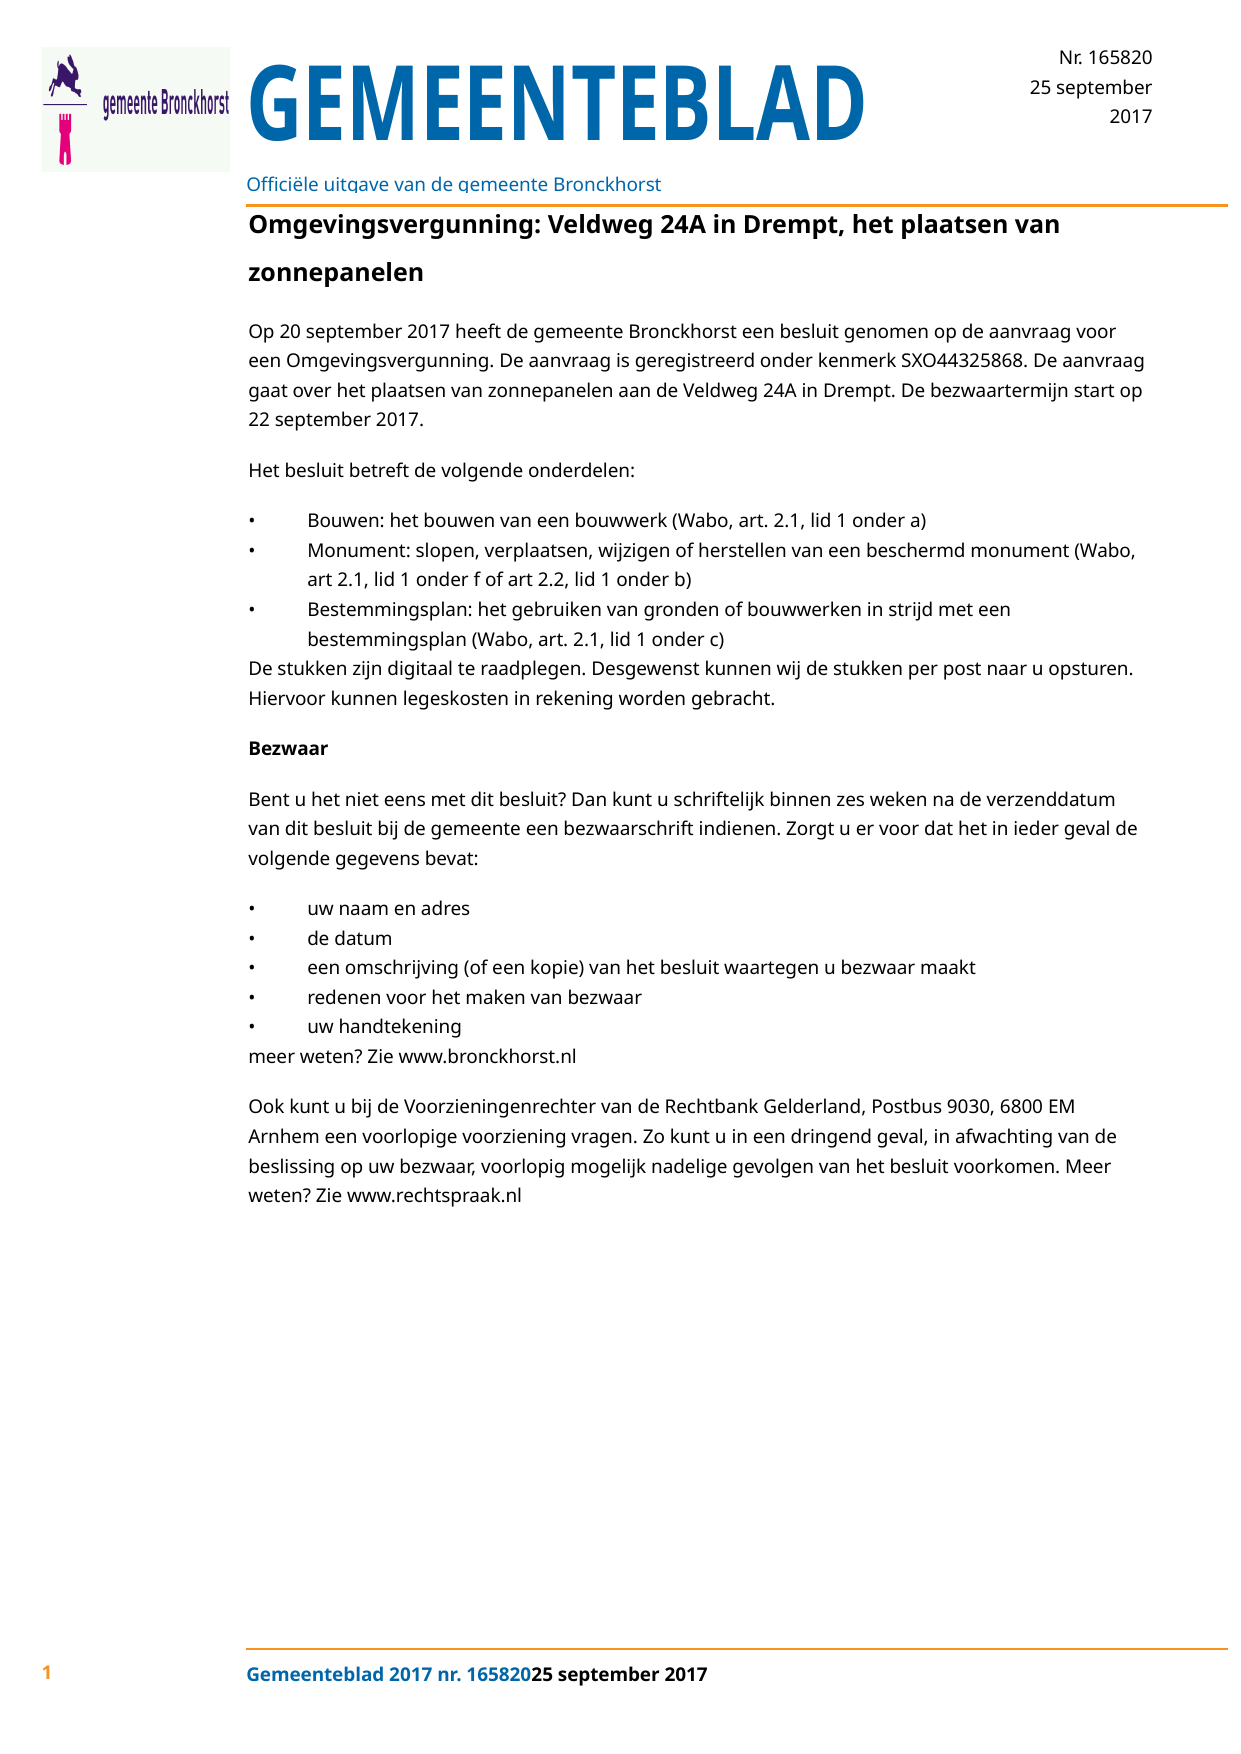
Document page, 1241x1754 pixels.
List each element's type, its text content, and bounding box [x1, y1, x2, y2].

picture [41, 47, 231, 172]
text De stukken zijn digitaal te raadplegen. Desgewenst kunnen wij de stukken per post naar u opsturen. Hiervoor kunnen legeskosten in rekening worden gebracht. [248, 655, 1152, 711]
text Bezwaar [248, 735, 1152, 761]
text meer weten? Zie www.bronckhorst.nl [248, 1043, 1152, 1069]
text Ook kunt u bij de Voorzieningenrechter van de Rechtbank Gelderland, Postbus 9030, 6800 EM Arnhem een voorlopige voorziening vragen. Zo kunt u in een dringend geval, in afwachting van de beslissing op uw bezwaar, voorlopig mogelijk nadelige gevolgen van het besluit voorkomen. Meer weten? Zie www.rechtspraak.nl [248, 1094, 1152, 1208]
text Op 20 september 2017 heeft de gemeente Bronckhorst een besluit genomen op de aanvraag voor een Omgevingsvergunning. De aanvraag is geregistreerd onder kenmerk SXO44325868. De aanvraag gaat over het plaatsen van zonnepanelen aan de Veldweg 24A in Drempt. De bezwaartermijn start op 22 september 2017. [248, 318, 1152, 432]
text Het besluit betreft de volgende onderdelen: [248, 457, 1152, 483]
list Bouwen: het bouwen van een bouwwerk (Wabo, art. 2.1, lid 1 onder a) [248, 507, 1152, 533]
list Bestemmingsplan: het gebruiken van gronden of bouwwerken in strijd met een bestemmingsplan (Wabo, art. 2.1, lid 1 onder c) [248, 596, 1152, 652]
list een omschrijving (of een kopie) van het besluit waartegen u bezwaar maakt [248, 954, 1152, 980]
list de datum [248, 925, 1152, 951]
list uw naam en adres [248, 895, 1152, 921]
list uw handtekening [248, 1014, 1152, 1039]
text Bent u het niet eens met dit besluit? Dan kunt u schriftelijk binnen zes weken na de verzenddatum van dit besluit bij de gemeente een bezwaarschrift indienen. Zorgt u er voor dat het in ieder geval de volgende gegevens bevat: [248, 786, 1152, 871]
text Omgevingsvergunning: Veldweg 24A in Drempt, het plaatsen van zonnepanelen [248, 207, 1152, 288]
list Monument: slopen, verplaatsen, wijzigen of herstellen van een beschermd monument (Wabo, art 2.1, lid 1 onder f of art 2.2, lid 1 onder b) [248, 537, 1152, 592]
list redenen voor het maken van bezwaar [248, 984, 1152, 1010]
